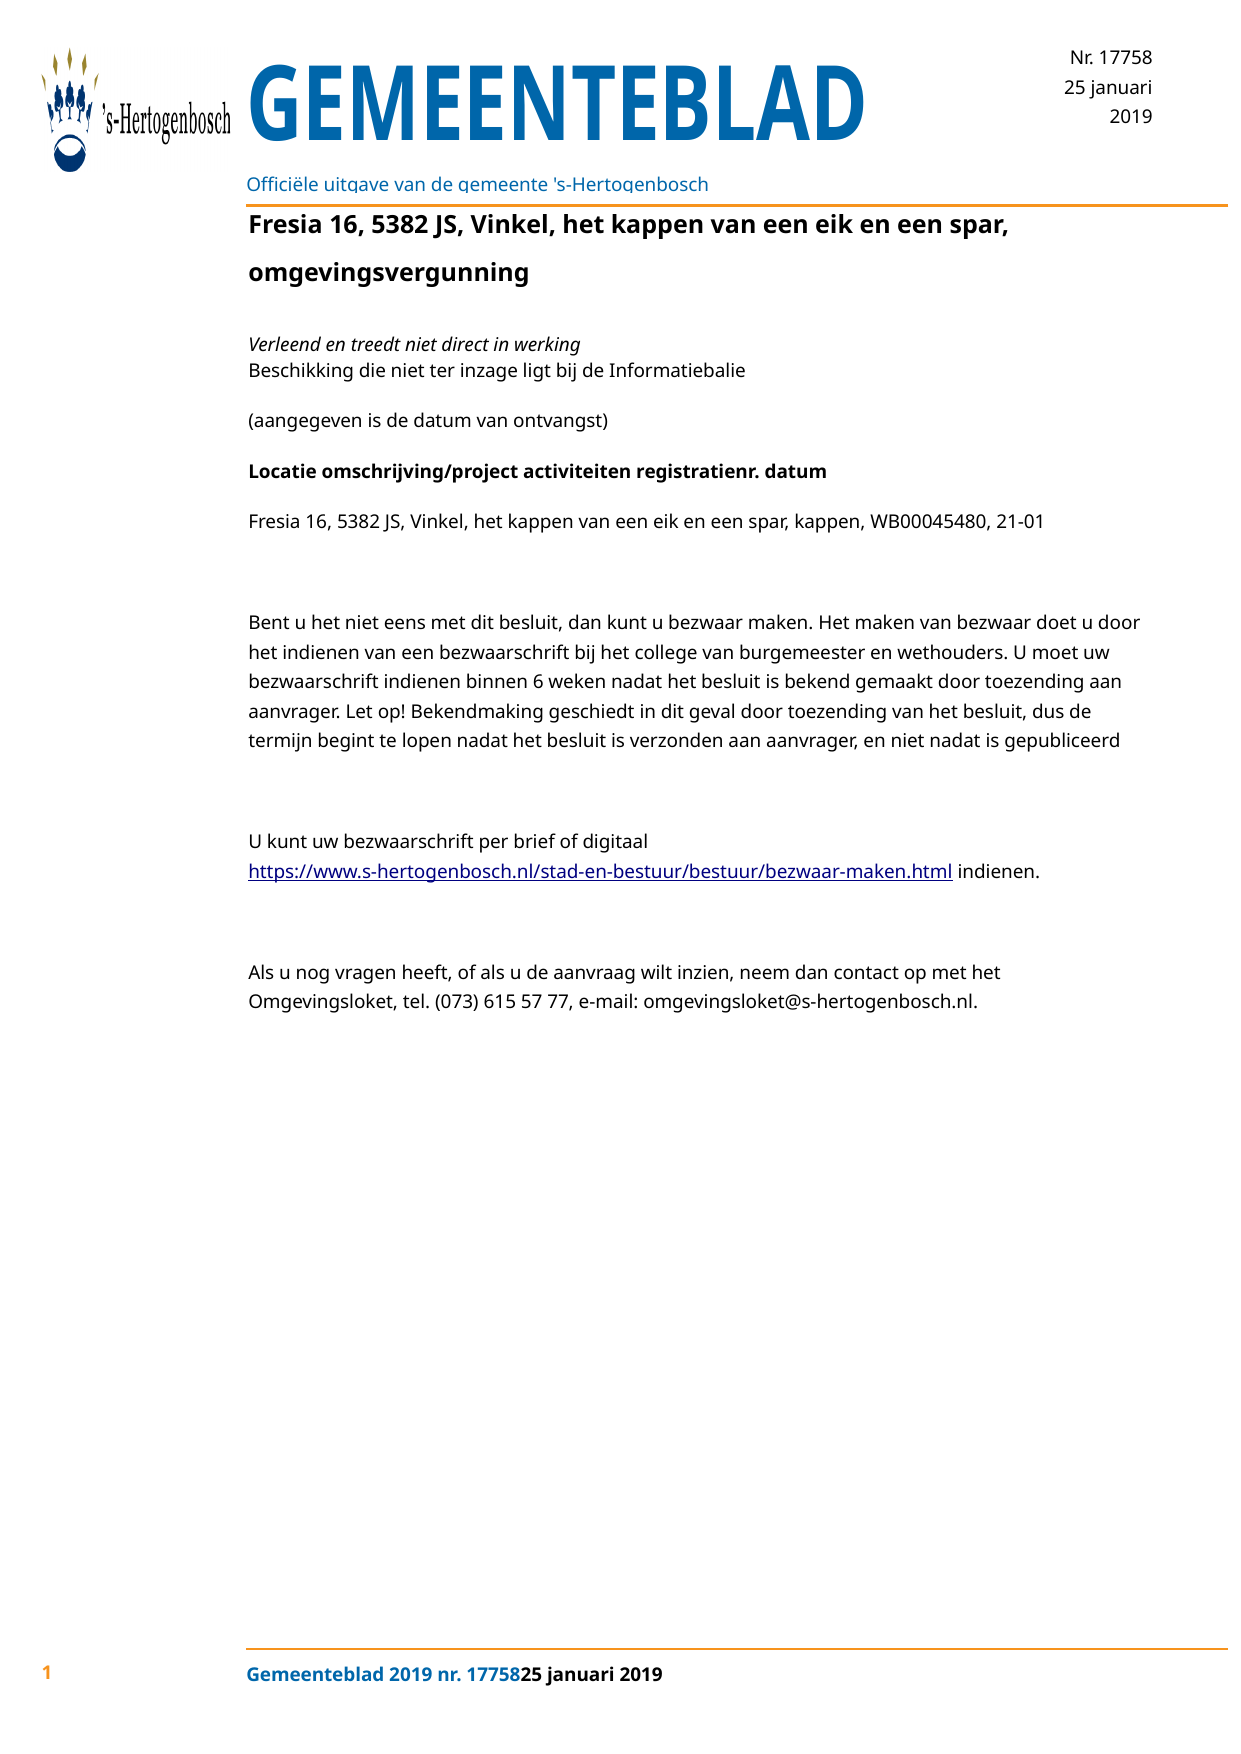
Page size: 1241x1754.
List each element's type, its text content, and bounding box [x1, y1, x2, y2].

text Fresia 16, 5382 JS, Vinkel, het kappen van een eik en een spar, omgevingsvergunning [248, 207, 1152, 288]
text U kunt uw bezwaarschrift per brief of digitaal https://www.s-hertogenbosch.nl/stad-en-bestuur/bestuur/bezwaar-maken.html indienen. [248, 828, 1152, 884]
text Als u nog vragen heeft, of als u de aanvraag wilt inzien, neem dan contact op met het Omgevingsloket, tel. (073) 615 57 77, e-mail: omgevingsloket@s-hertogenbosch.nl. [248, 959, 1152, 1014]
text Locatie omschrijving/project activiteiten registratienr. datum [248, 458, 1152, 484]
text Bent u het niet eens met dit besluit, dan kunt u bezwaar maken. Het maken van bezwaar doet u door het indienen van een bezwaarschrift bij het college van burgemeester en wethouders. U moet uw bezwaarschrift indienen binnen 6 weken nadat het besluit is bekend gemaakt door toezending aan aanvrager. Let op! Bekendmaking geschiedt in dit geval door toezending van het besluit, dus de termijn begint te lopen nadat het besluit is verzonden aan aanvrager, en niet nadat is gepubliceerd [248, 609, 1152, 753]
picture [41, 47, 231, 172]
text Verleend en treedt niet direct in werking [248, 331, 1152, 357]
text Beschikking die niet ter inzage ligt bij de Informatiebalie [248, 357, 1152, 383]
text (aangegeven is de datum van ontvangst) [248, 408, 1152, 433]
text Fresia 16, 5382 JS, Vinkel, het kappen van een eik en een spar, kappen, WB00045480, 21-01 [248, 508, 1152, 534]
